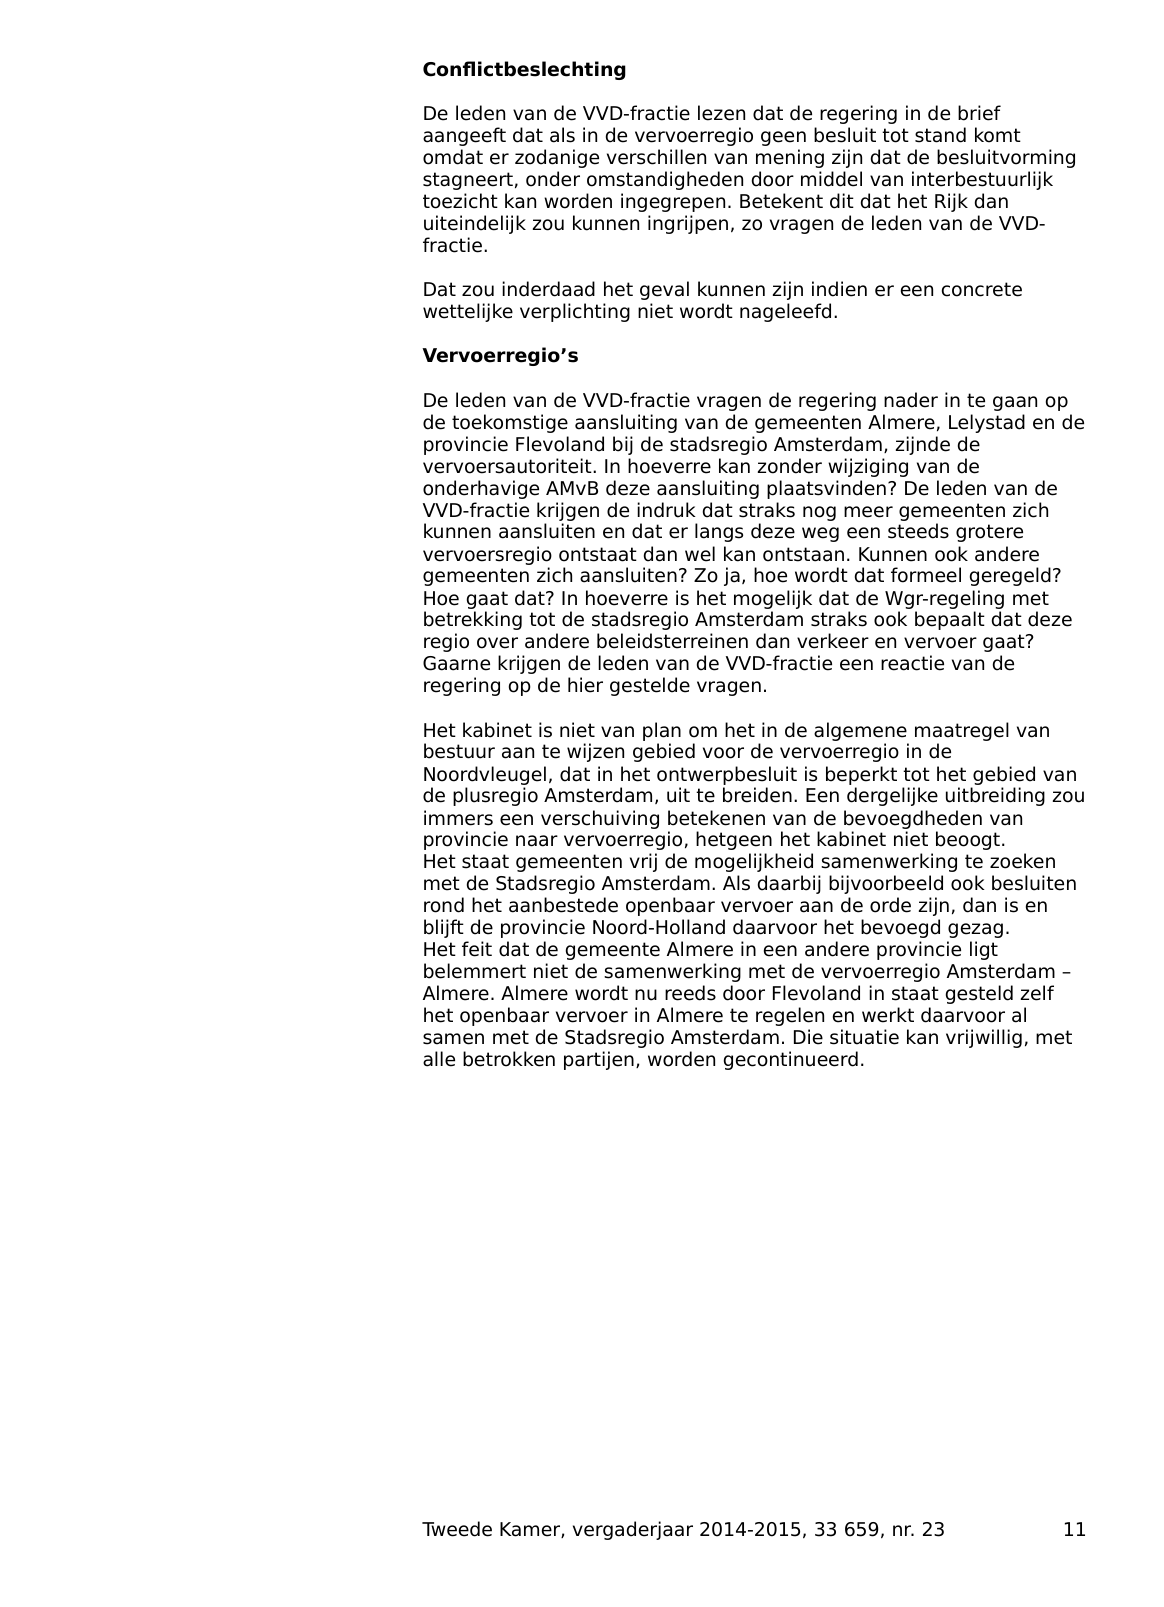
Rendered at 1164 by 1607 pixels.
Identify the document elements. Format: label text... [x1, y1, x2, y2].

text De leden van de VVD-fractie vragen de regering nader in te gaan op de toekomstige aansluiting van de gemeenten Almere, Lelystad en de provincie Flevoland bij de stadsregio Amsterdam, zijnde de vervoersautoriteit. In hoeverre kan zonder wijziging van de onderhavige AMvB deze aansluiting plaatsvinden? De leden van de VVD-fractie krijgen de indruk dat straks nog meer gemeenten zich kunnen aansluiten en dat er langs deze weg een steeds grotere vervoersregio ontstaat dan wel kan ontstaan. Kunnen ook andere gemeenten zich aansluiten? Zo ja, hoe wordt dat formeel geregeld? Hoe gaat dat? In hoeverre is het mogelijk dat de Wgr-regeling met betrekking tot de stadsregio Amsterdam straks ook bepaalt dat deze regio over andere beleidsterreinen dan verkeer en vervoer gaat? Gaarne krijgen de leden van de VVD-fractie een reactie van de regering op de hier gestelde vragen. [422, 389, 1087, 697]
text Dat zou inderdaad het geval kunnen zijn indien er een concrete wettelijke verplichting niet wordt nageleefd. [422, 279, 1087, 323]
text Het feit dat de gemeente Almere in een andere provincie ligt belemmert niet de samenwerking met de vervoerregio Amsterdam – Almere. Almere wordt nu reeds door Flevoland in staat gesteld zelf het openbaar vervoer in Almere te regelen en werkt daarvoor al samen met de Stadsregio Amsterdam. Die situatie kan vrijwillig, met alle betrokken partijen, worden gecontinueerd. [422, 939, 1087, 1071]
text Het staat gemeenten vrij de mogelijkheid samenwerking te zoeken met de Stadsregio Amsterdam. Als daarbij bijvoorbeeld ook besluiten rond het aanbestede openbaar vervoer aan de orde zijn, dan is en blijft de provincie Noord-Holland daarvoor het bevoegd gezag. [422, 851, 1087, 939]
text De leden van de VVD-fractie lezen dat de regering in de brief aangeeft dat als in de vervoerregio geen besluit tot stand komt omdat er zodanige verschillen van mening zijn dat de besluitvorming stagneert, onder omstandigheden door middel van interbestuurlijk toezicht kan worden ingegrepen. Betekent dit dat het Rijk dan uiteindelijk zou kunnen ingrijpen, zo vragen de leden van de VVD-fractie. [422, 103, 1087, 257]
subtitle Conflictbeslechting [422, 59, 1087, 81]
subtitle Vervoerregio’s [422, 345, 1087, 367]
text Het kabinet is niet van plan om het in de algemene maatregel van bestuur aan te wijzen gebied voor de vervoerregio in de Noordvleugel, dat in het ontwerpbesluit is beperkt tot het gebied van de plusregio Amsterdam, uit te breiden. Een dergelijke uitbreiding zou immers een verschuiving betekenen van de bevoegdheden van provincie naar vervoerregio, hetgeen het kabinet niet beoogt. [422, 719, 1087, 851]
